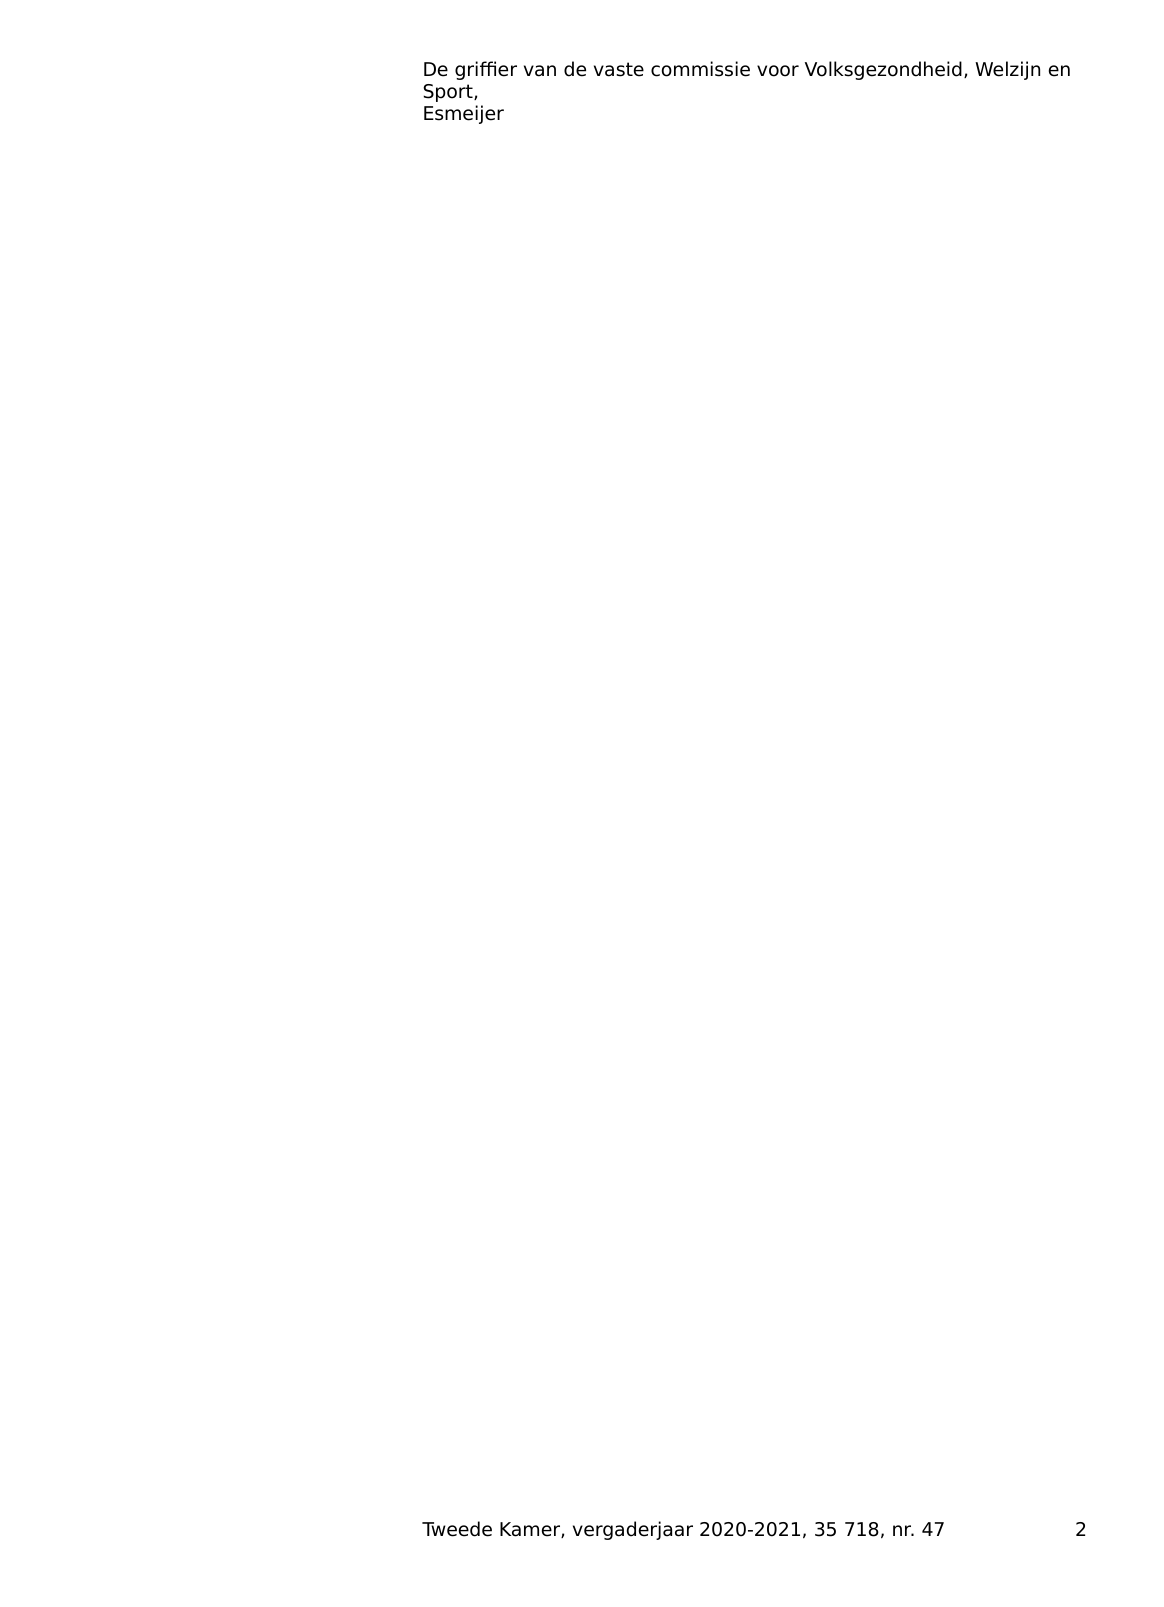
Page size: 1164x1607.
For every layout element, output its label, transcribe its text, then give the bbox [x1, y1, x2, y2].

text De griffier van de vaste commissie voor Volksgezondheid, Welzijn en Sport, Esmeijer [422, 59, 1087, 125]
